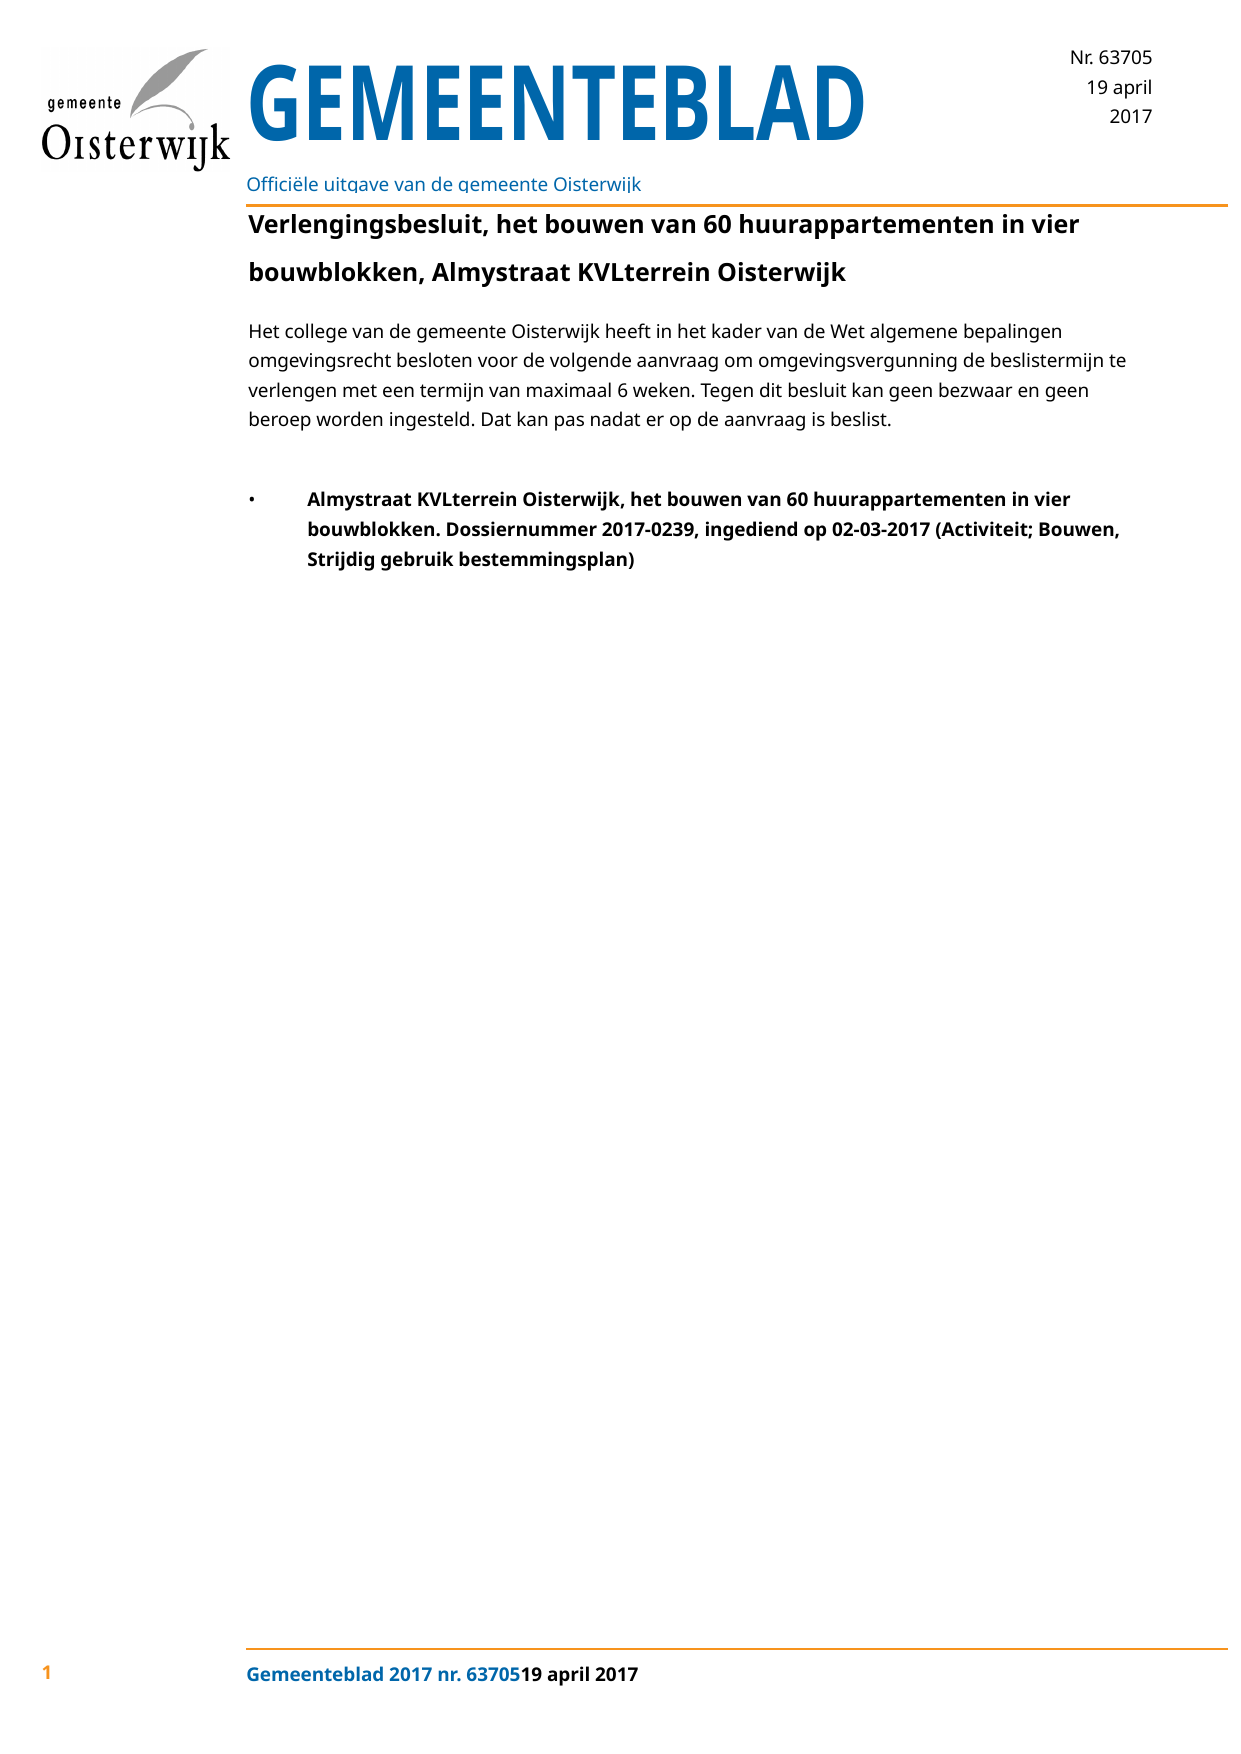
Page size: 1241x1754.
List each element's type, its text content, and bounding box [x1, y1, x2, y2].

text Het college van de gemeente Oisterwijk heeft in het kader van de Wet algemene bepalingen omgevingsrecht besloten voor de volgende aanvraag om omgevingsvergunning de beslistermijn te verlengen met een termijn van maximaal 6 weken. Tegen dit besluit kan geen bezwaar en geen beroep worden ingesteld. Dat kan pas nadat er op de aanvraag is beslist. [248, 318, 1152, 432]
picture [41, 47, 231, 172]
list Almystraat KVLterrein Oisterwijk, het bouwen van 60 huurappartementen in vier bouwblokken. Dossiernummer 2017-0239, ingediend op 02-03-2017 (Activiteit; Bouwen, Strijdig gebruik bestemmingsplan) [248, 487, 1152, 572]
text Verlengingsbesluit, het bouwen van 60 huurappartementen in vier bouwblokken, Almystraat KVLterrein Oisterwijk [248, 207, 1152, 288]
